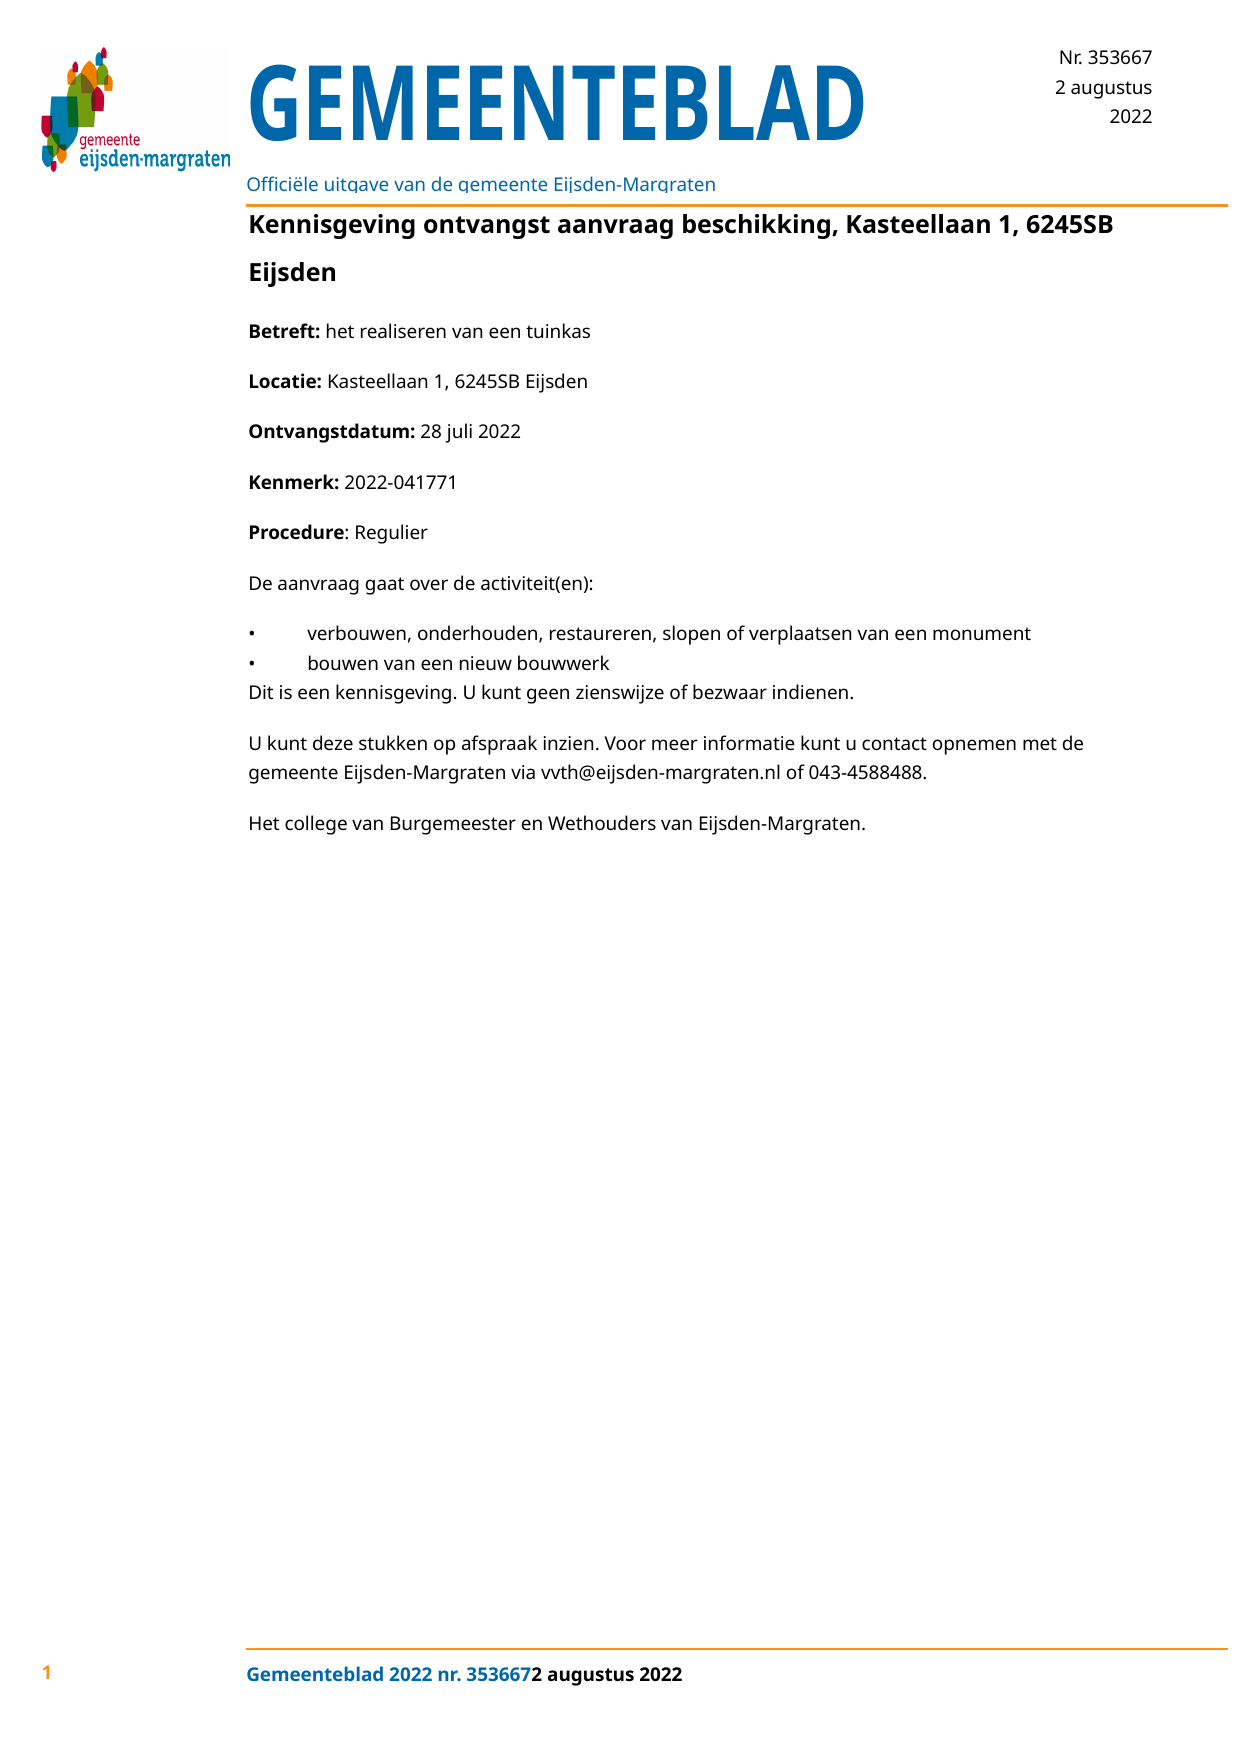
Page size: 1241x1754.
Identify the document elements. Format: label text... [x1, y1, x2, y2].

text Kennisgeving ontvangst aanvraag beschikking, Kasteellaan 1, 6245SB Eijsden [248, 207, 1152, 288]
text U kunt deze stukken op afspraak inzien. Voor meer informatie kunt u contact opnemen met de gemeente Eijsden-Margraten via vvth@eijsden-margraten.nl of 043-4588488. [248, 730, 1152, 785]
list bouwen van een nieuw bouwwerk [248, 650, 1152, 676]
text De aanvraag gaat over de activiteit(en): [248, 570, 1152, 596]
list verbouwen, onderhouden, restaureren, slopen of verplaatsen van een monument [248, 620, 1152, 646]
text Betreft: het realiseren van een tuinkas [248, 318, 1152, 344]
text Het college van Burgemeester en Wethouders van Eijsden-Margraten. [248, 810, 1152, 836]
text Kenmerk: 2022-041771 [248, 469, 1152, 495]
text Locatie: Kasteellaan 1, 6245SB Eijsden [248, 368, 1152, 394]
text Ontvangstdatum: 28 juli 2022 [248, 419, 1152, 444]
text Dit is een kennisgeving. U kunt geen zienswijze of bezwaar indienen. [248, 679, 1152, 705]
picture [41, 47, 231, 172]
text Procedure: Regulier [248, 519, 1152, 545]
